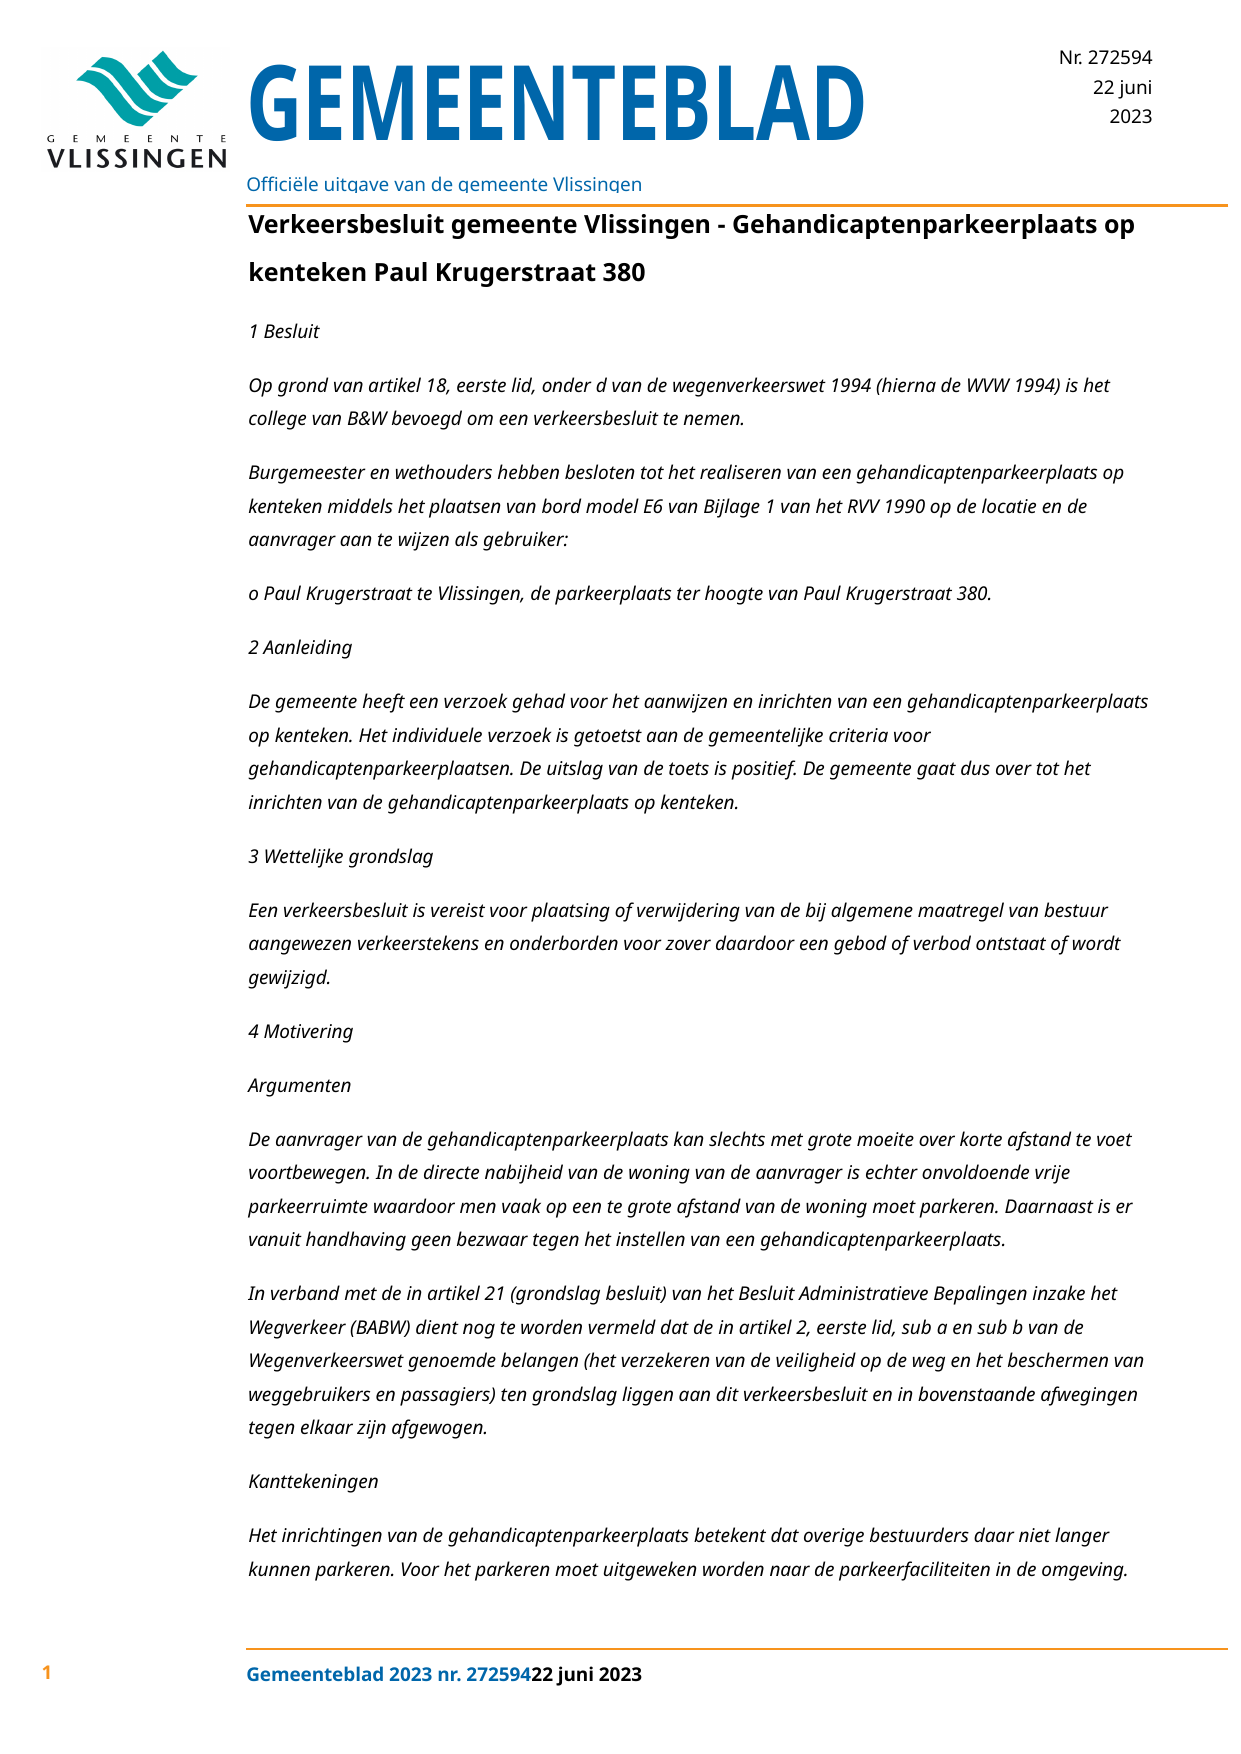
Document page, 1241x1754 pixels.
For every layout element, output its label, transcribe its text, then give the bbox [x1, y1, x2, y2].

text 1 Besluit [248, 318, 1152, 344]
text Het inrichtingen van de gehandicaptenparkeerplaats betekent dat overige bestuurders daar niet langer kunnen parkeren. Voor het parkeren moet uitgeweken worden naar de parkeerfaciliteiten in de omgeving. [248, 1522, 1152, 1581]
text Burgemeester en wethouders hebben besloten tot het realiseren van een gehandicaptenparkeerplaats op kenteken middels het plaatsen van bord model E6 van Bijlage 1 van het RVV 1990 op de locatie en de aanvrager aan te wijzen als gebruiker: [248, 459, 1152, 552]
text De aanvrager van de gehandicaptenparkeerplaats kan slechts met grote moeite over korte afstand te voet voortbewegen. In de directe nabijheid van de woning van de aanvrager is echter onvoldoende vrije parkeerruimte waardoor men vaak op een te grote afstand van de woning moet parkeren. Daarnaast is er vanuit handhaving geen bezwaar tegen het instellen van een gehandicaptenparkeerplaats. [248, 1126, 1152, 1252]
text Op grond van artikel 18, eerste lid, onder d van de wegenverkeerswet 1994 (hierna de WVW 1994) is het college van B&W bevoegd om een verkeersbesluit te nemen. [248, 372, 1152, 431]
picture [41, 47, 231, 172]
text De gemeente heeft een verzoek gehad voor het aanwijzen en inrichten van een gehandicaptenparkeerplaats op kenteken. Het individuele verzoek is getoetst aan de gemeentelijke criteria voor gehandicaptenparkeerplaatsen. De uitslag van de toets is positief. De gemeente gaat dus over tot het inrichten van de gehandicaptenparkeerplaats op kenteken. [248, 688, 1152, 814]
text Argumenten [248, 1072, 1152, 1098]
text 3 Wettelijke grondslag [248, 843, 1152, 869]
text Kanttekeningen [248, 1468, 1152, 1494]
text Een verkeersbesluit is vereist voor plaatsing of verwijdering van de bij algemene maatregel van bestuur aangewezen verkeerstekens en onderborden voor zover daardoor een gebod of verbod ontstaat of wordt gewijzigd. [248, 897, 1152, 989]
text Verkeersbesluit gemeente Vlissingen - Gehandicaptenparkeerplaats op kenteken Paul Krugerstraat 380 [248, 207, 1152, 288]
text 2 Aanleiding [248, 634, 1152, 660]
text o Paul Krugerstraat te Vlissingen, de parkeerplaats ter hoogte van Paul Krugerstraat 380. [248, 580, 1152, 606]
text 4 Motivering [248, 1018, 1152, 1044]
text In verband met de in artikel 21 (grondslag besluit) van het Besluit Administratieve Bepalingen inzake het Wegverkeer (BABW) dient nog te worden vermeld dat de in artikel 2, eerste lid, sub a en sub b van de Wegenverkeerswet genoemde belangen (het verzekeren van de veiligheid op de weg en het beschermen van weggebruikers en passagiers) ten grondslag liggen aan dit verkeersbesluit en in bovenstaande afwegingen tegen elkaar zijn afgewogen. [248, 1280, 1152, 1440]
